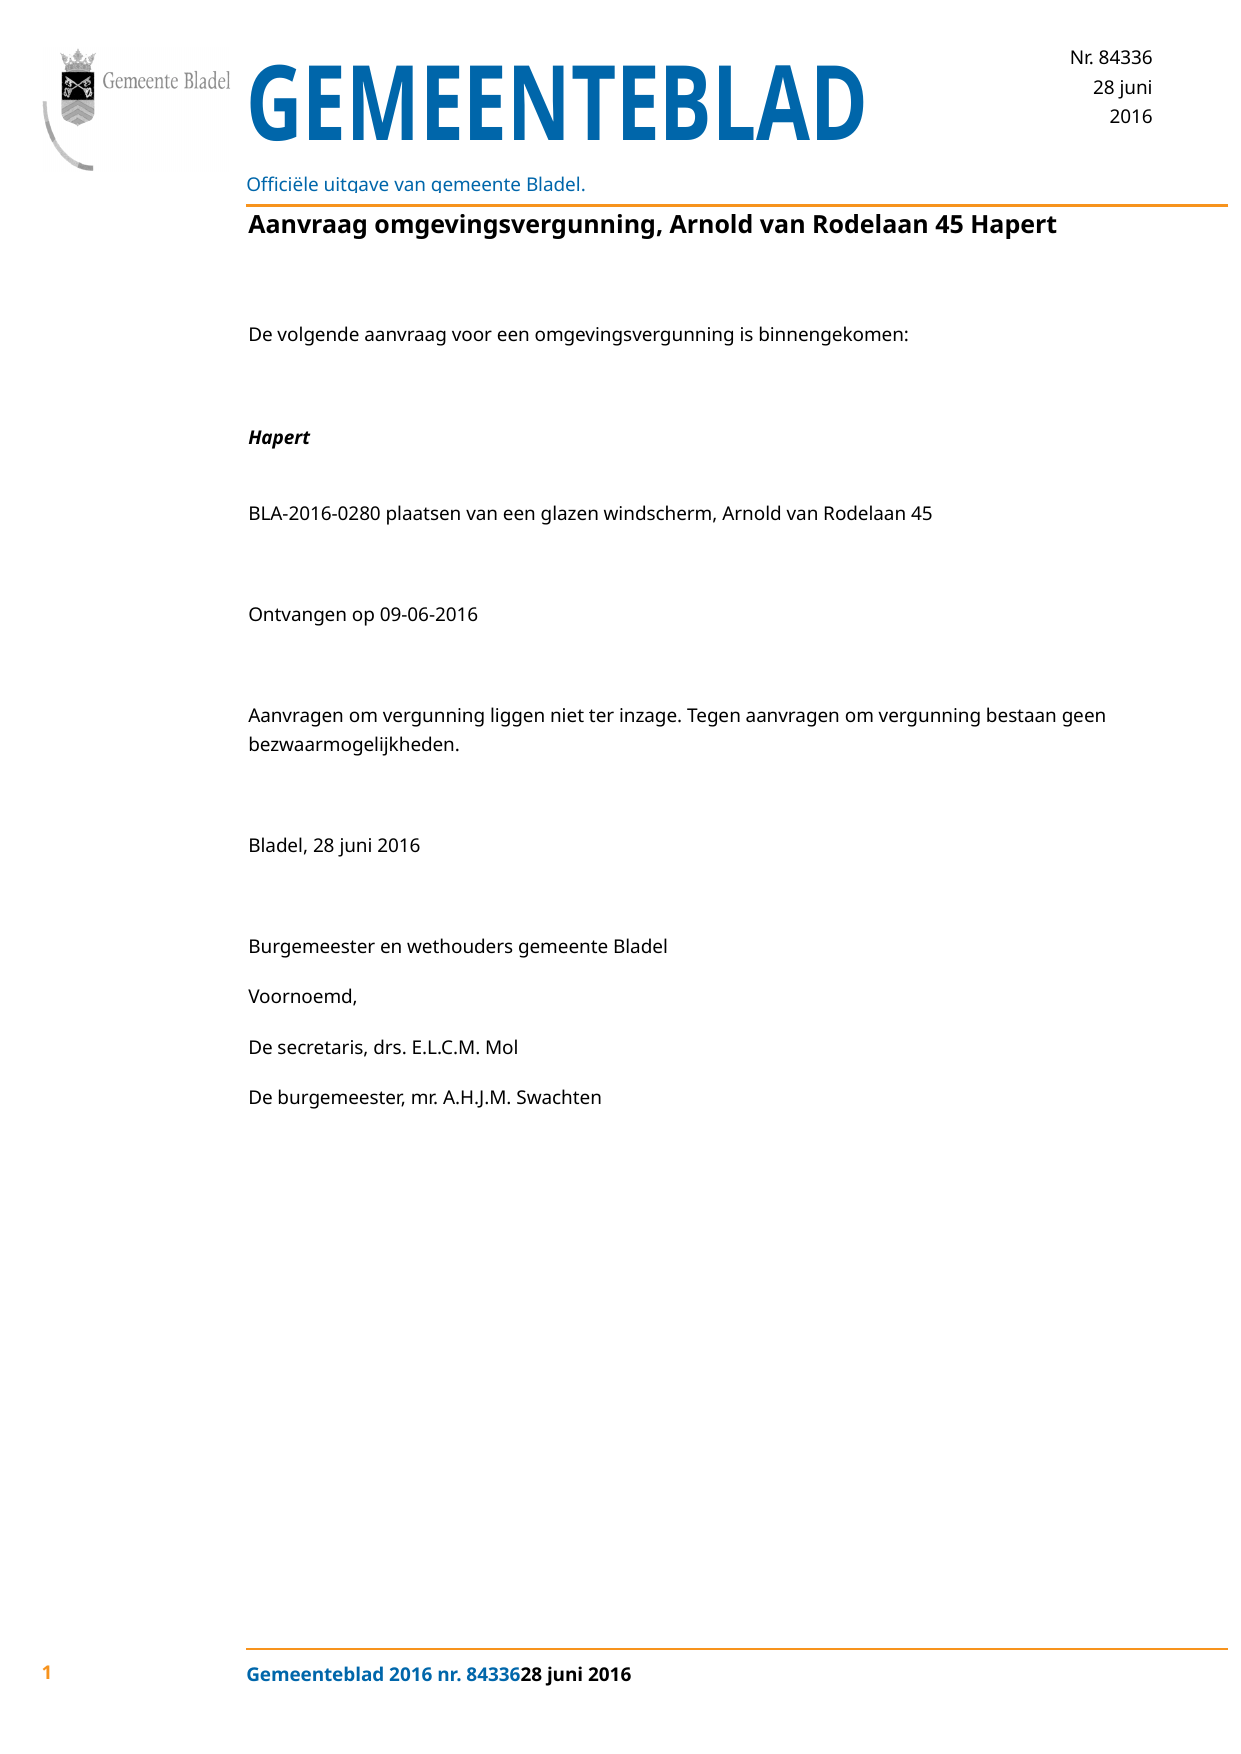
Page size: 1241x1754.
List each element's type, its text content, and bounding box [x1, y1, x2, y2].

text Burgemeester en wethouders gemeente Bladel [248, 933, 1152, 959]
text De secretaris, drs. E.L.C.M. Mol [248, 1034, 1152, 1059]
text Ontvangen op 09-06-2016 [248, 601, 1152, 627]
text De volgende aanvraag voor een omgevingsvergunning is binnengekomen: [248, 321, 1152, 346]
text Hapert [248, 424, 1152, 450]
text Aanvraag omgevingsvergunning, Arnold van Rodelaan 45 Hapert [248, 207, 1152, 241]
picture [41, 47, 231, 172]
text Voornoemd, [248, 983, 1152, 1009]
text Aanvragen om vergunning liggen niet ter inzage. Tegen aanvragen om vergunning bestaan geen bezwaarmogelijkheden. [248, 702, 1152, 757]
text Bladel, 28 juni 2016 [248, 832, 1152, 858]
text De burgemeester, mr. A.H.J.M. Swachten [248, 1084, 1152, 1110]
text BLA-2016-0280 plaatsen van een glazen windscherm, Arnold van Rodelaan 45 [248, 500, 1152, 526]
